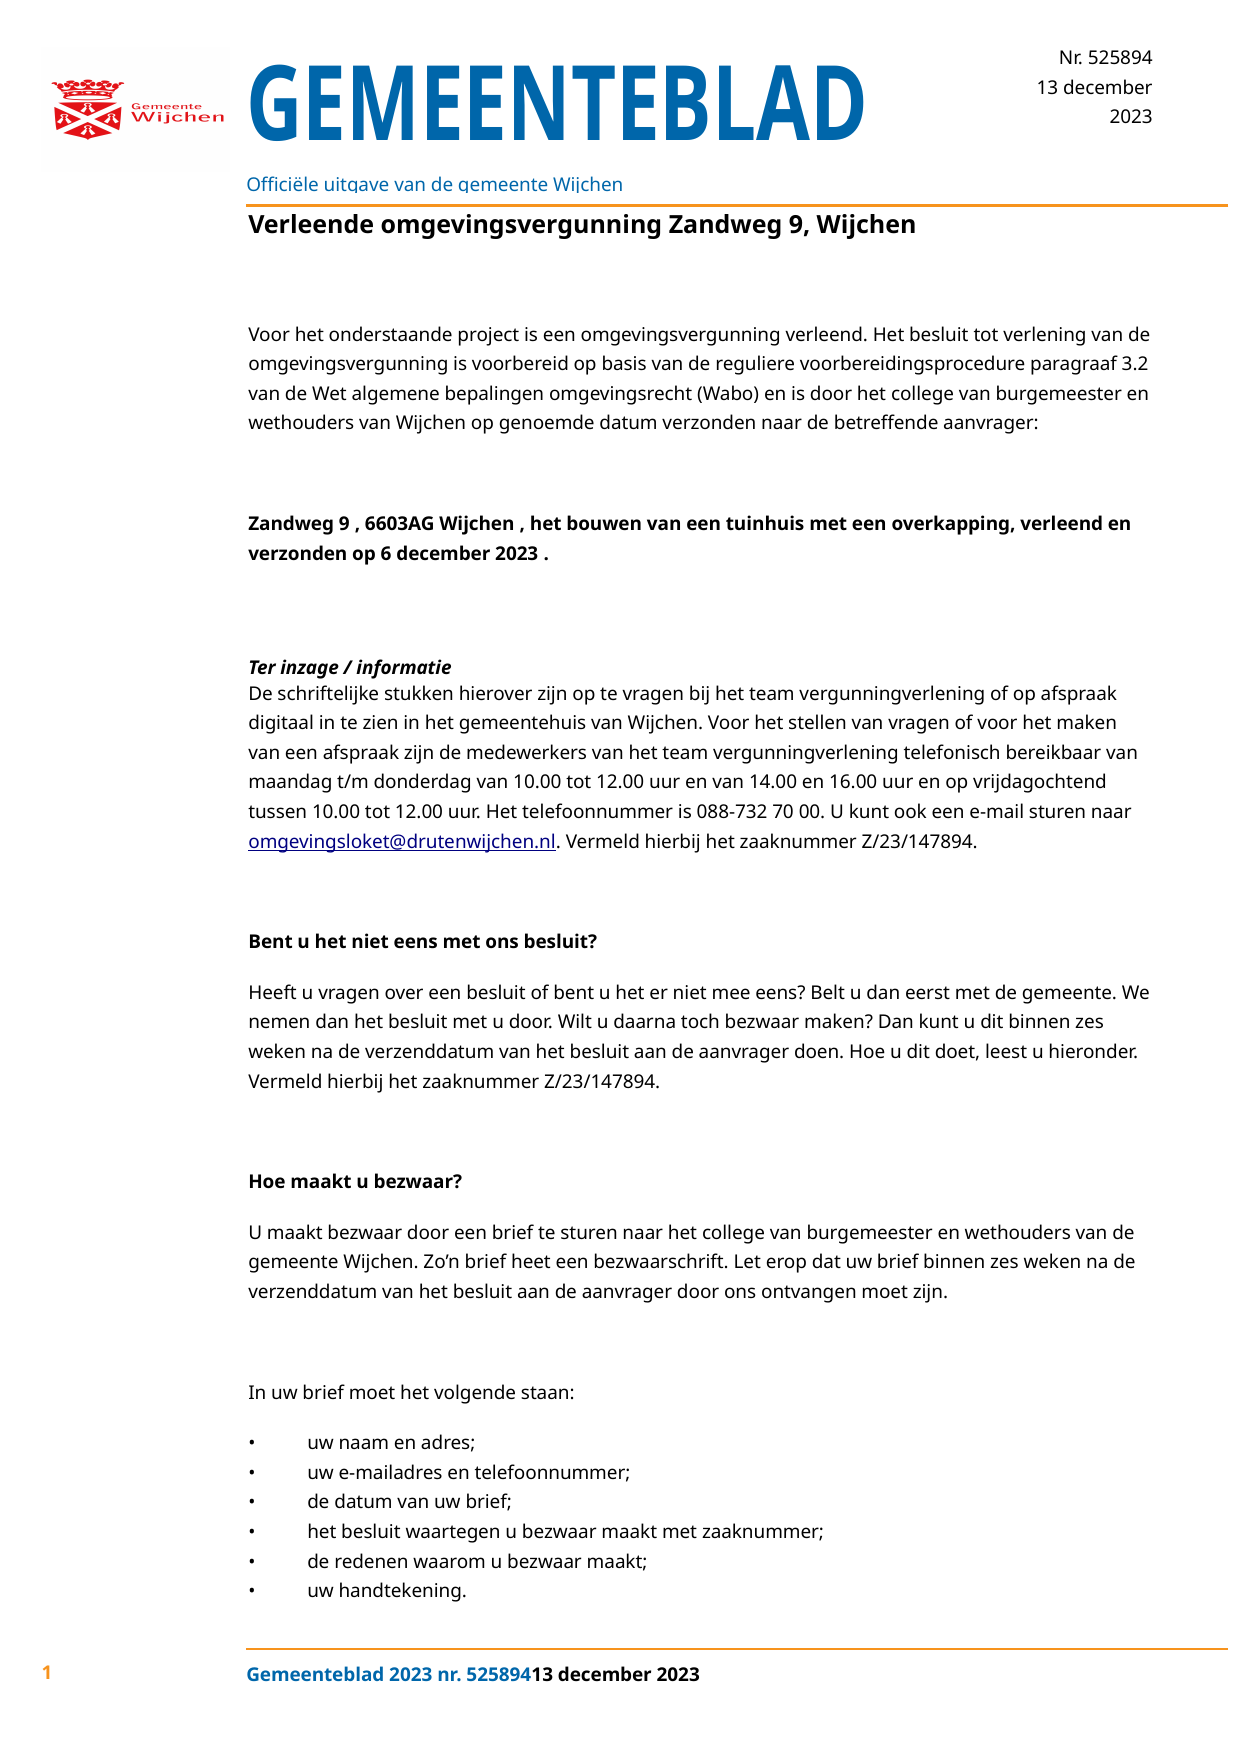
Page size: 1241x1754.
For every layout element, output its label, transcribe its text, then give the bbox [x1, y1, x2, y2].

picture [41, 47, 231, 172]
list de datum van uw brief; [248, 1489, 1152, 1514]
text U maakt bezwaar door een brief te sturen naar het college van burgemeester en wethouders van de gemeente Wijchen. Zo’n brief heet een bezwaarschrift. Let erop dat uw brief binnen zes weken na de verzenddatum van het besluit aan de aanvrager door ons ontvangen moet zijn. [248, 1219, 1152, 1304]
text In uw brief moet het volgende staan: [248, 1379, 1152, 1405]
list het besluit waartegen u bezwaar maakt met zaaknummer; [248, 1518, 1152, 1544]
text Zandweg 9 , 6603AG Wijchen , het bouwen van een tuinhuis met een overkapping, verleend en verzonden op 6 december 2023 . [248, 510, 1152, 566]
text Voor het onderstaande project is een omgevingsvergunning verleend. Het besluit tot verlening van de omgevingsvergunning is voorbereid op basis van de reguliere voorbereidingsprocedure paragraaf 3.2 van de Wet algemene bepalingen omgevingsrecht (Wabo) en is door het college van burgemeester en wethouders van Wijchen op genoemde datum verzonden naar de betreffende aanvrager: [248, 321, 1152, 435]
list uw handtekening. [248, 1577, 1152, 1603]
text Verleende omgevingsvergunning Zandweg 9, Wijchen [248, 207, 1152, 241]
text Ter inzage / informatie [248, 654, 1152, 680]
list uw e-mailadres en telefoonnummer; [248, 1459, 1152, 1485]
list de redenen waarom u bezwaar maakt; [248, 1548, 1152, 1574]
text De schriftelijke stukken hierover zijn op te vragen bij het team vergunningverlening of op afspraak digitaal in te zien in het gemeentehuis van Wijchen. Voor het stellen van vragen of voor het maken van een afspraak zijn de medewerkers van het team vergunningverlening telefonisch bereikbaar van maandag t/m donderdag van 10.00 tot 12.00 uur en van 14.00 en 16.00 uur en op vrijdagochtend tussen 10.00 tot 12.00 uur. Het telefoonnummer is 088-732 70 00. U kunt ook een e-mail sturen naar omgevingsloket@drutenwijchen.nl. Vermeld hierbij het zaaknummer Z/23/147894. [248, 680, 1152, 854]
text Bent u het niet eens met ons besluit? [248, 929, 1152, 954]
list uw naam en adres; [248, 1429, 1152, 1455]
text Hoe maakt u bezwaar? [248, 1169, 1152, 1194]
text Heeft u vragen over een besluit of bent u het er niet mee eens? Belt u dan eerst met de gemeente. We nemen dan het besluit met u door. Wilt u daarna toch bezwaar maken? Dan kunt u dit binnen zes weken na de verzenddatum van het besluit aan de aanvrager doen. Hoe u dit doet, leest u hieronder. Vermeld hierbij het zaaknummer Z/23/147894. [248, 979, 1152, 1094]
